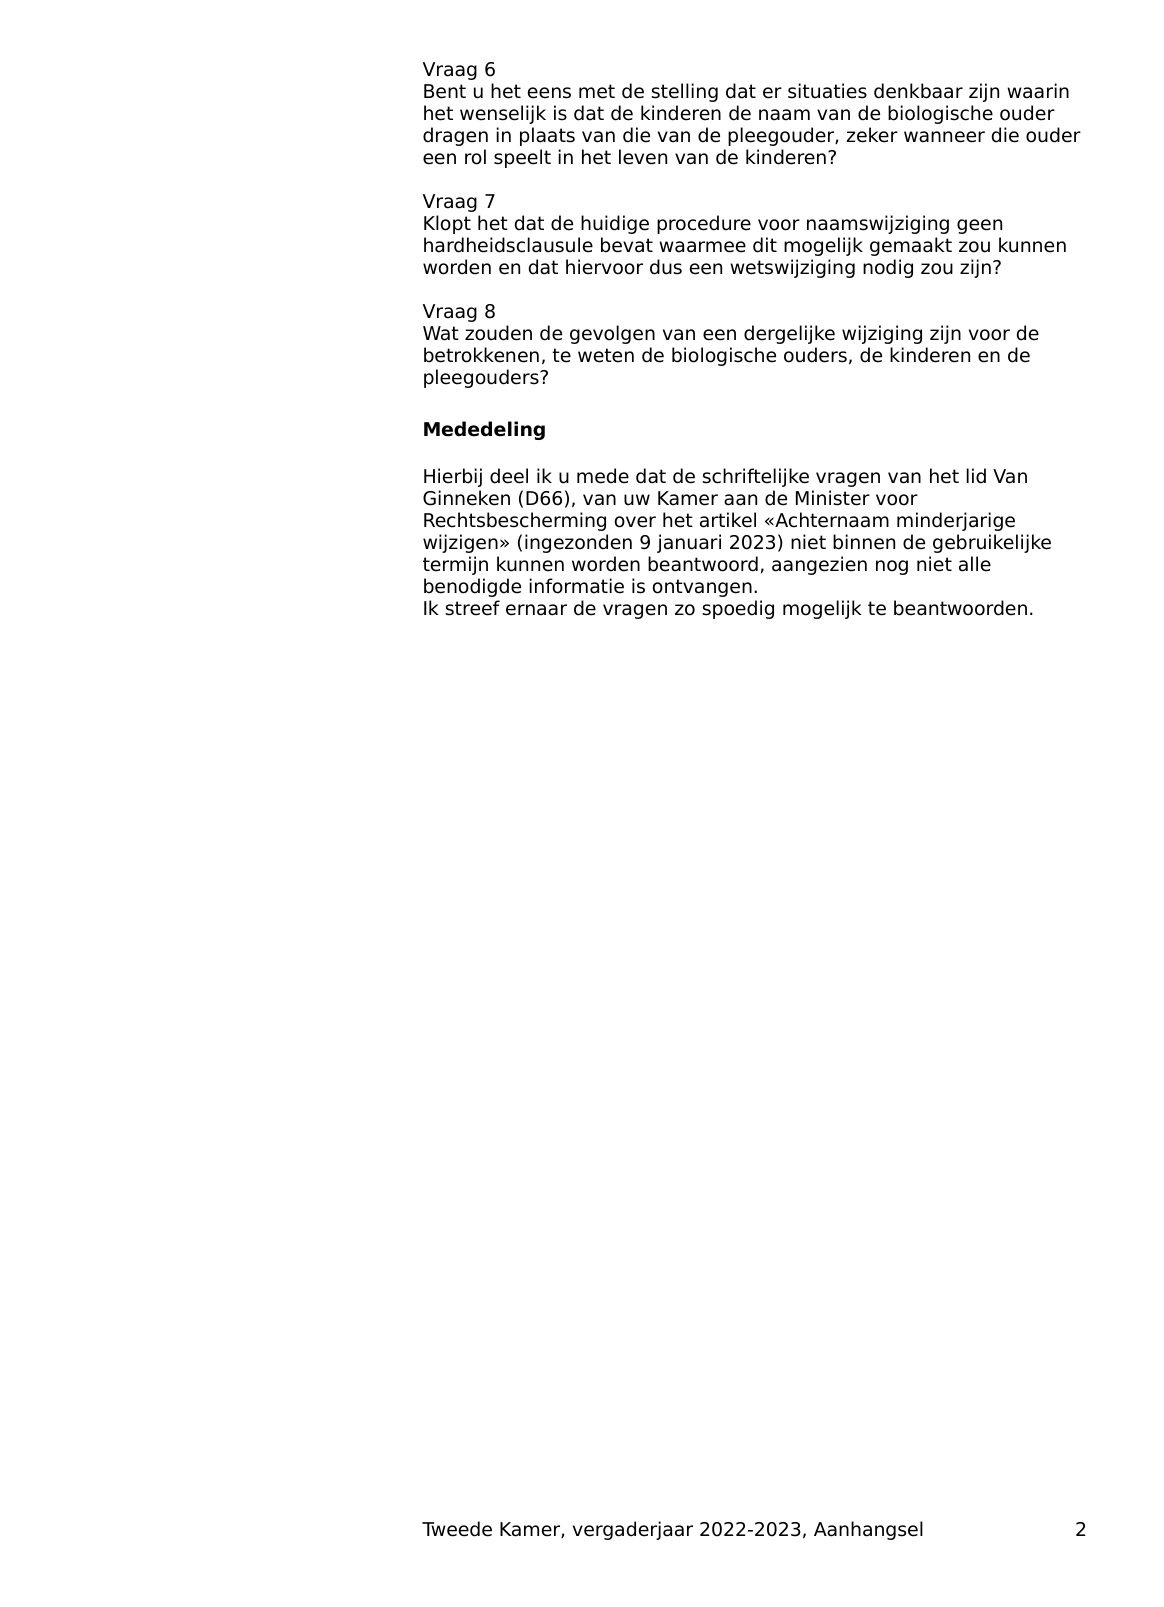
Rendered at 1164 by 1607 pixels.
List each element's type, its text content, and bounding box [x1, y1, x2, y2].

text Klopt het dat de huidige procedure voor naamswijziging geen hardheidsclausule bevat waarmee dit mogelijk gemaakt zou kunnen worden en dat hiervoor dus een wetswijziging nodig zou zijn? [422, 213, 1087, 279]
text Vraag 6 [422, 59, 1087, 81]
text Bent u het eens met de stelling dat er situaties denkbaar zijn waarin het wenselijk is dat de kinderen de naam van de biologische ouder dragen in plaats van die van de pleegouder, zeker wanneer die ouder een rol speelt in het leven van de kinderen? [422, 81, 1087, 169]
text Hierbij deel ik u mede dat de schriftelijke vragen van het lid Van Ginneken (D66), van uw Kamer aan de Minister voor Rechtsbescherming over het artikel «Achternaam minderjarige wijzigen» (ingezonden 9 januari 2023) niet binnen de gebruikelijke termijn kunnen worden beantwoord, aangezien nog niet alle benodigde informatie is ontvangen. [422, 466, 1087, 598]
text Ik streef ernaar de vragen zo spoedig mogelijk te beantwoorden. [422, 598, 1087, 620]
subtitle Mededeling [422, 419, 1087, 441]
text Wat zouden de gevolgen van een dergelijke wijziging zijn voor de betrokkenen, te weten de biologische ouders, de kinderen en de pleegouders? [422, 323, 1087, 389]
text Vraag 8 [422, 301, 1087, 323]
text Vraag 7 [422, 191, 1087, 213]
